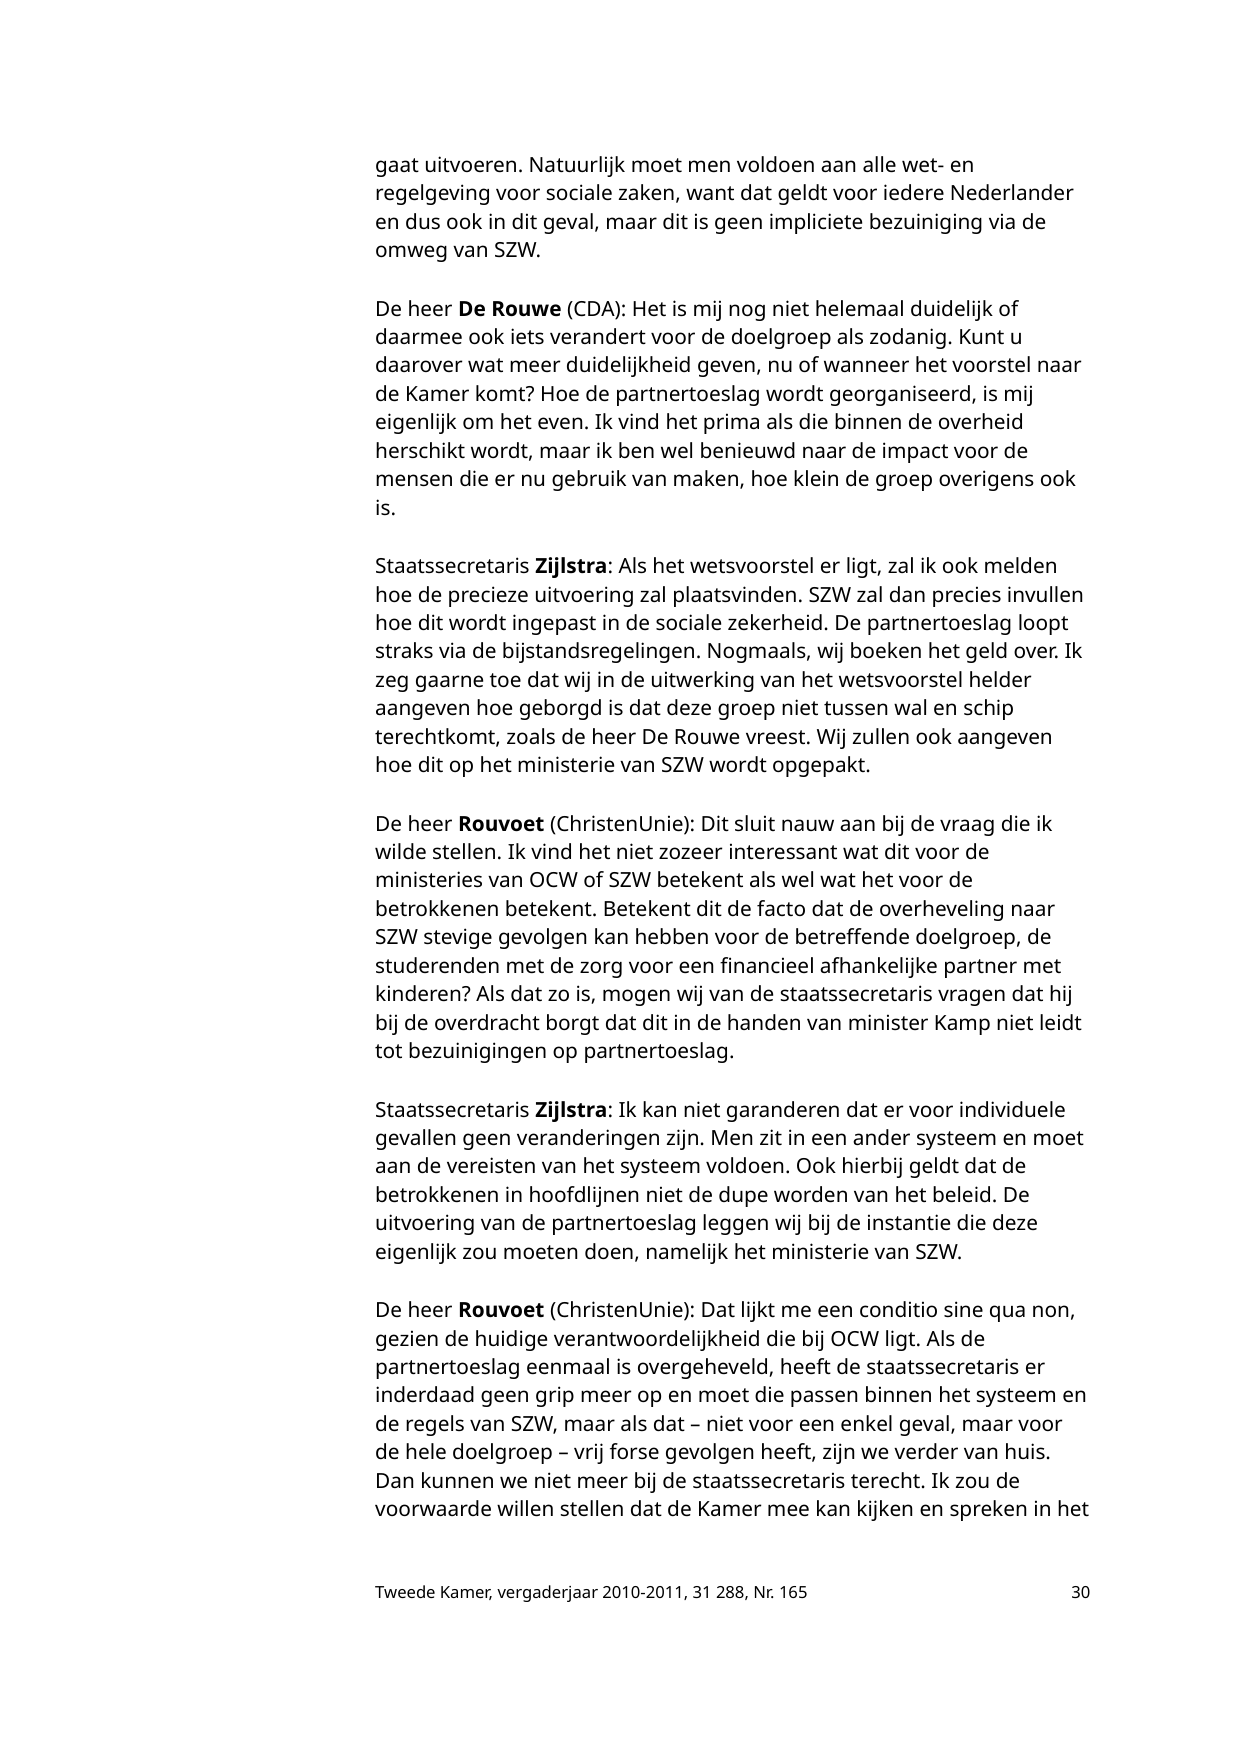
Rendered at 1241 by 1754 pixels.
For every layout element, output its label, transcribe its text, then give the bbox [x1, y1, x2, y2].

text Staatssecretaris Zijlstra: Ik kan niet garanderen dat er voor individuele gevallen geen veranderingen zijn. Men zit in een ander systeem en moet aan de vereisten van het systeem voldoen. Ook hierbij geldt dat de betrokkenen in hoofdlijnen niet de dupe worden van het beleid. De uitvoering van de partnertoeslag leggen wij bij de instantie die deze eigenlijk zou moeten doen, namelijk het ministerie van SZW. [375, 1095, 1090, 1265]
text De heer Rouvoet (ChristenUnie): Dat lijkt me een conditio sine qua non, gezien de huidige verantwoordelijkheid die bij OCW ligt. Als de partnertoeslag eenmaal is overgeheveld, heeft de staatssecretaris er inderdaad geen grip meer op en moet die passen binnen het systeem en de regels van SZW, maar als dat – niet voor een enkel geval, maar voor de hele doelgroep – vrij forse gevolgen heeft, zijn we verder van huis. Dan kunnen we niet meer bij de staatssecretaris terecht. Ik zou de voorwaarde willen stellen dat de Kamer mee kan kijken en spreken in het [375, 1295, 1090, 1523]
text De heer De Rouwe (CDA): Het is mij nog niet helemaal duidelijk of daarmee ook iets verandert voor de doelgroep als zodanig. Kunt u daarover wat meer duidelijkheid geven, nu of wanneer het voorstel naar de Kamer komt? Hoe de partnertoeslag wordt georganiseerd, is mij eigenlijk om het even. Ik vind het prima als die binnen de overheid herschikt wordt, maar ik ben wel benieuwd naar de impact voor de mensen die er nu gebruik van maken, hoe klein de groep overigens ook is. [375, 294, 1090, 521]
text gaat uitvoeren. Natuurlijk moet men voldoen aan alle wet- en regelgeving voor sociale zaken, want dat geldt voor iedere Nederlander en dus ook in dit geval, maar dit is geen impliciete bezuiniging via de omweg van SZW. [375, 150, 1090, 264]
text Staatssecretaris Zijlstra: Als het wetsvoorstel er ligt, zal ik ook melden hoe de precieze uitvoering zal plaatsvinden. SZW zal dan precies invullen hoe dit wordt ingepast in de sociale zekerheid. De partnertoeslag loopt straks via de bijstandsregelingen. Nogmaals, wij boeken het geld over. Ik zeg gaarne toe dat wij in de uitwerking van het wetsvoorstel helder aangeven hoe geborgd is dat deze groep niet tussen wal en schip terechtkomt, zoals de heer De Rouwe vreest. Wij zullen ook aangeven hoe dit op het ministerie van SZW wordt opgepakt. [375, 551, 1090, 779]
text De heer Rouvoet (ChristenUnie): Dit sluit nauw aan bij de vraag die ik wilde stellen. Ik vind het niet zozeer interessant wat dit voor de ministeries van OCW of SZW betekent als wel wat het voor de betrokkenen betekent. Betekent dit de facto dat de overheveling naar SZW stevige gevolgen kan hebben voor de betreffende doelgroep, de studerenden met de zorg voor een financieel afhankelijke partner met kinderen? Als dat zo is, mogen wij van de staatssecretaris vragen dat hij bij de overdracht borgt dat dit in de handen van minister Kamp niet leidt tot bezuinigingen op partnertoeslag. [375, 809, 1090, 1065]
